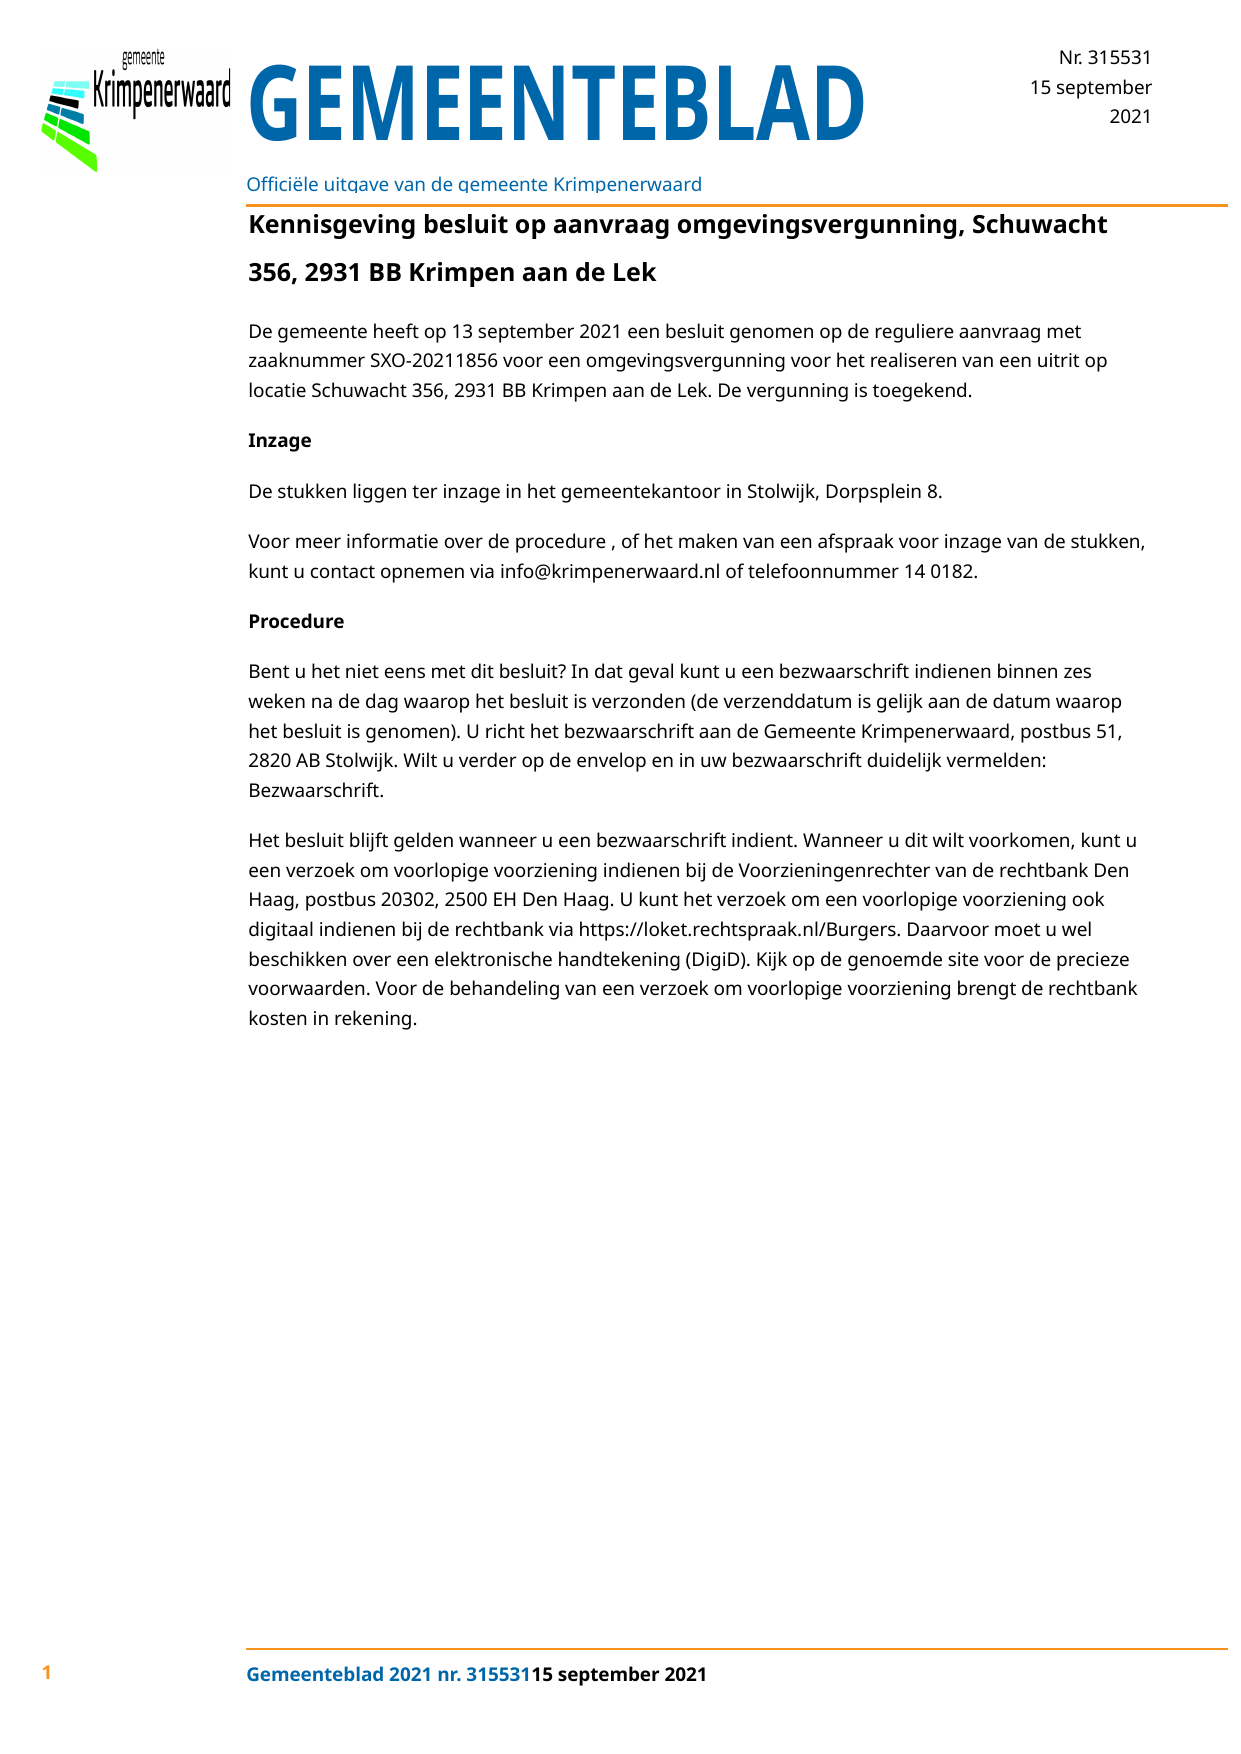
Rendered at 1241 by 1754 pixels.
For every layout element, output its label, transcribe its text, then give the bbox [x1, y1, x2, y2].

text Voor meer informatie over de procedure , of het maken van een afspraak voor inzage van de stukken, kunt u contact opnemen via info@krimpenerwaard.nl of telefoonnummer 14 0182. [248, 528, 1152, 584]
text De stukken liggen ter inzage in het gemeentekantoor in Stolwijk, Dorpsplein 8. [248, 478, 1152, 504]
text Het besluit blijft gelden wanneer u een bezwaarschrift indient. Wanneer u dit wilt voorkomen, kunt u een verzoek om voorlopige voorziening indienen bij de Voorzieningenrechter van de rechtbank Den Haag, postbus 20302, 2500 EH Den Haag. U kunt het verzoek om een voorlopige voorziening ook digitaal indienen bij de rechtbank via https://loket.rechtspraak.nl/Burgers. Daarvoor moet u wel beschikken over een elektronische handtekening (DigiD). Kijk op de genoemde site voor de precieze voorwaarden. Voor de behandeling van een verzoek om voorlopige voorziening brengt de rechtbank kosten in rekening. [248, 827, 1152, 1031]
text Bent u het niet eens met dit besluit? In dat geval kunt u een bezwaarschrift indienen binnen zes weken na de dag waarop het besluit is verzonden (de verzenddatum is gelijk aan de datum waarop het besluit is genomen). U richt het bezwaarschrift aan de Gemeente Krimpenerwaard, postbus 51, 2820 AB Stolwijk. Wilt u verder op de envelop en in uw bezwaarschrift duidelijk vermelden: Bezwaarschrift. [248, 659, 1152, 803]
text Inzage [248, 427, 1152, 453]
text Kennisgeving besluit op aanvraag omgevingsvergunning, Schuwacht 356, 2931 BB Krimpen aan de Lek [248, 207, 1152, 288]
text De gemeente heeft op 13 september 2021 een besluit genomen op de reguliere aanvraag met zaaknummer SXO-20211856 voor een omgevingsvergunning voor het realiseren van een uitrit op locatie Schuwacht 356, 2931 BB Krimpen aan de Lek. De vergunning is toegekend. [248, 318, 1152, 403]
picture [41, 47, 231, 172]
text Procedure [248, 608, 1152, 634]
